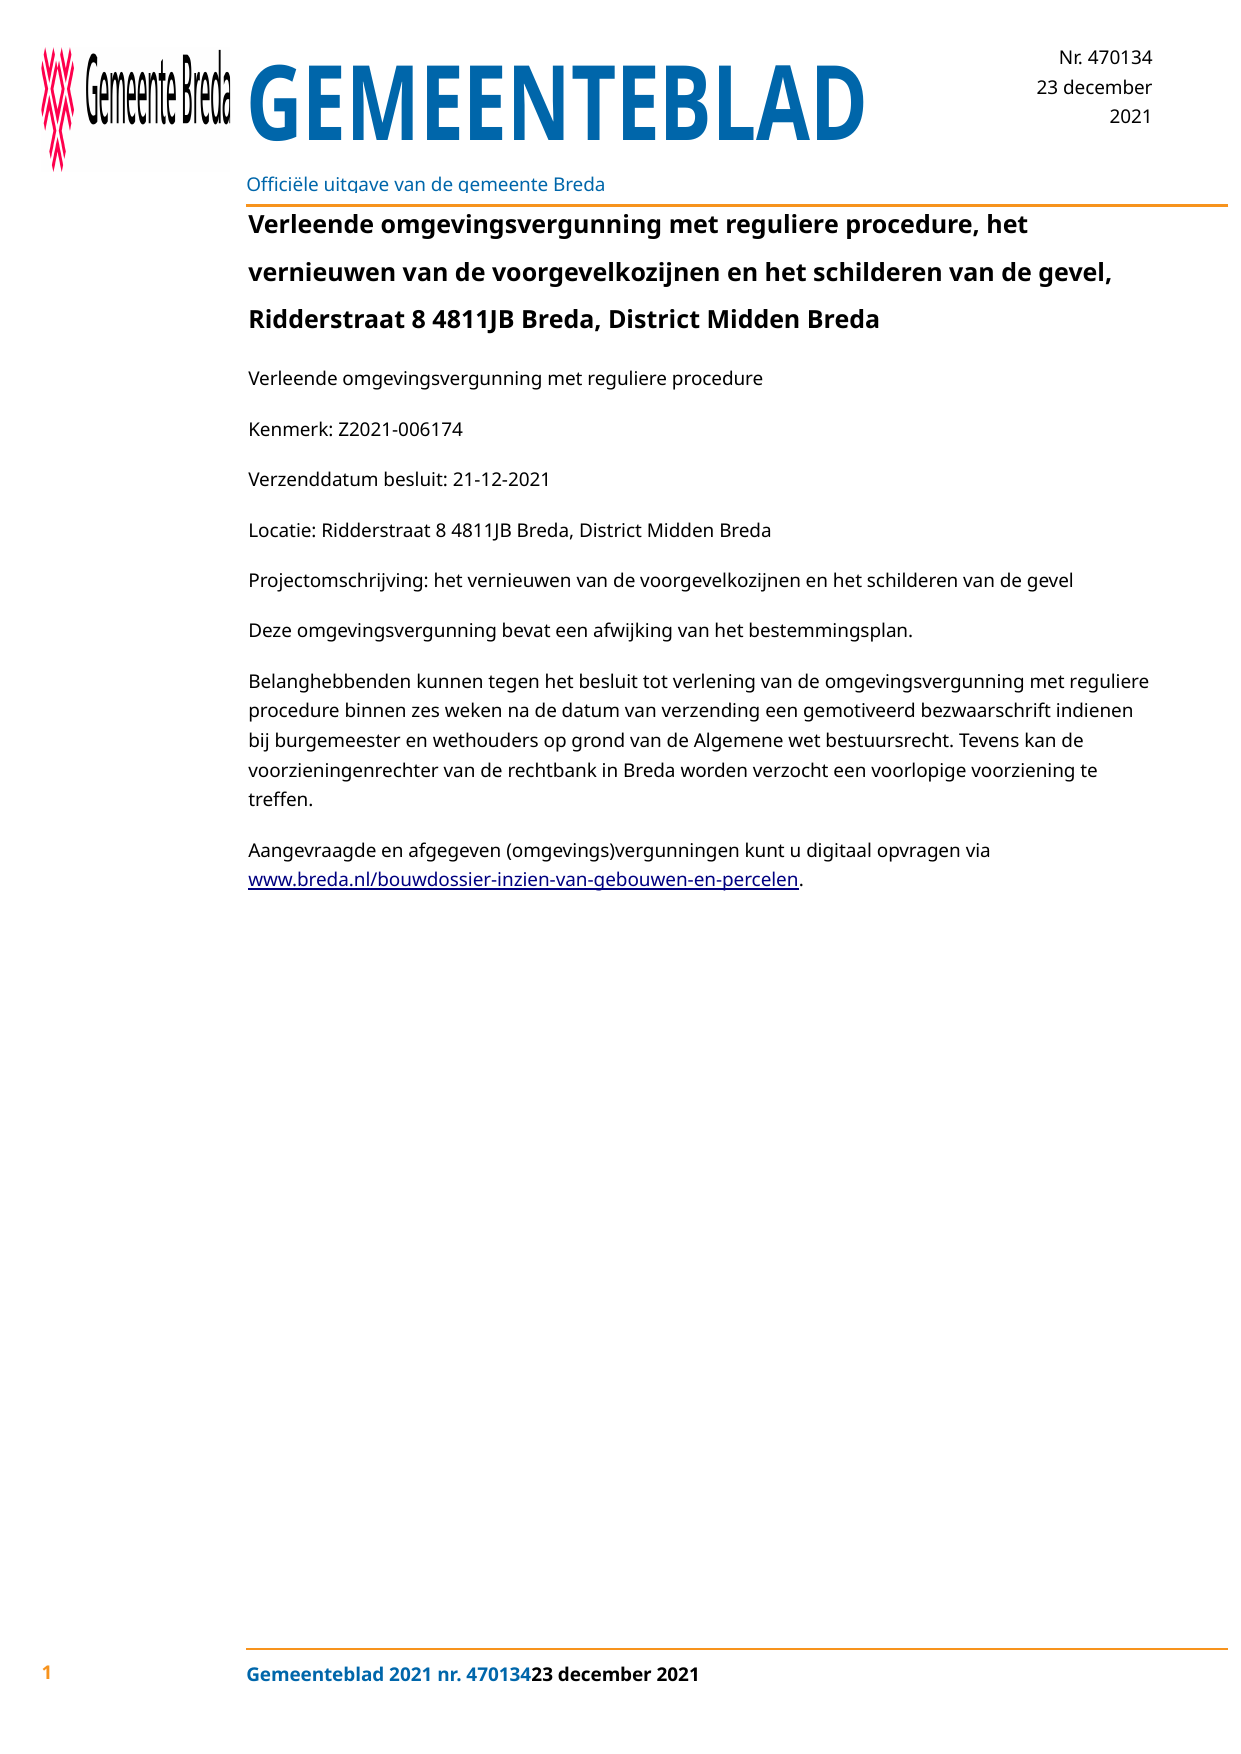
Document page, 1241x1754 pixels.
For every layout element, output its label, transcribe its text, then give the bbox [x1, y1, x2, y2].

text Belanghebbenden kunnen tegen het besluit tot verlening van de omgevingsvergunning met reguliere procedure binnen zes weken na de datum van verzending een gemotiveerd bezwaarschrift indienen bij burgemeester en wethouders op grond van de Algemene wet bestuursrecht. Tevens kan de voorzieningenrechter van de rechtbank in Breda worden verzocht een voorlopige voorziening te treffen. [248, 668, 1152, 812]
text Aangevraagde en afgegeven (omgevings)vergunningen kunt u digitaal opvragen via www.breda.nl/bouwdossier-inzien-van-gebouwen-en-percelen. [248, 837, 1152, 892]
text Projectomschrijving: het vernieuwen van de voorgevelkozijnen en het schilderen van de gevel [248, 567, 1152, 593]
picture [41, 47, 231, 172]
text Verzenddatum besluit: 21-12-2021 [248, 466, 1152, 492]
text Locatie: Ridderstraat 8 4811JB Breda, District Midden Breda [248, 517, 1152, 542]
text Verleende omgevingsvergunning met reguliere procedure, het vernieuwen van de voorgevelkozijnen en het schilderen van de gevel, Ridderstraat 8 4811JB Breda, District Midden Breda [248, 207, 1152, 336]
text Deze omgevingsvergunning bevat een afwijking van het bestemmingsplan. [248, 618, 1152, 643]
text Kenmerk: Z2021-006174 [248, 416, 1152, 442]
text Verleende omgevingsvergunning met reguliere procedure [248, 366, 1152, 391]
